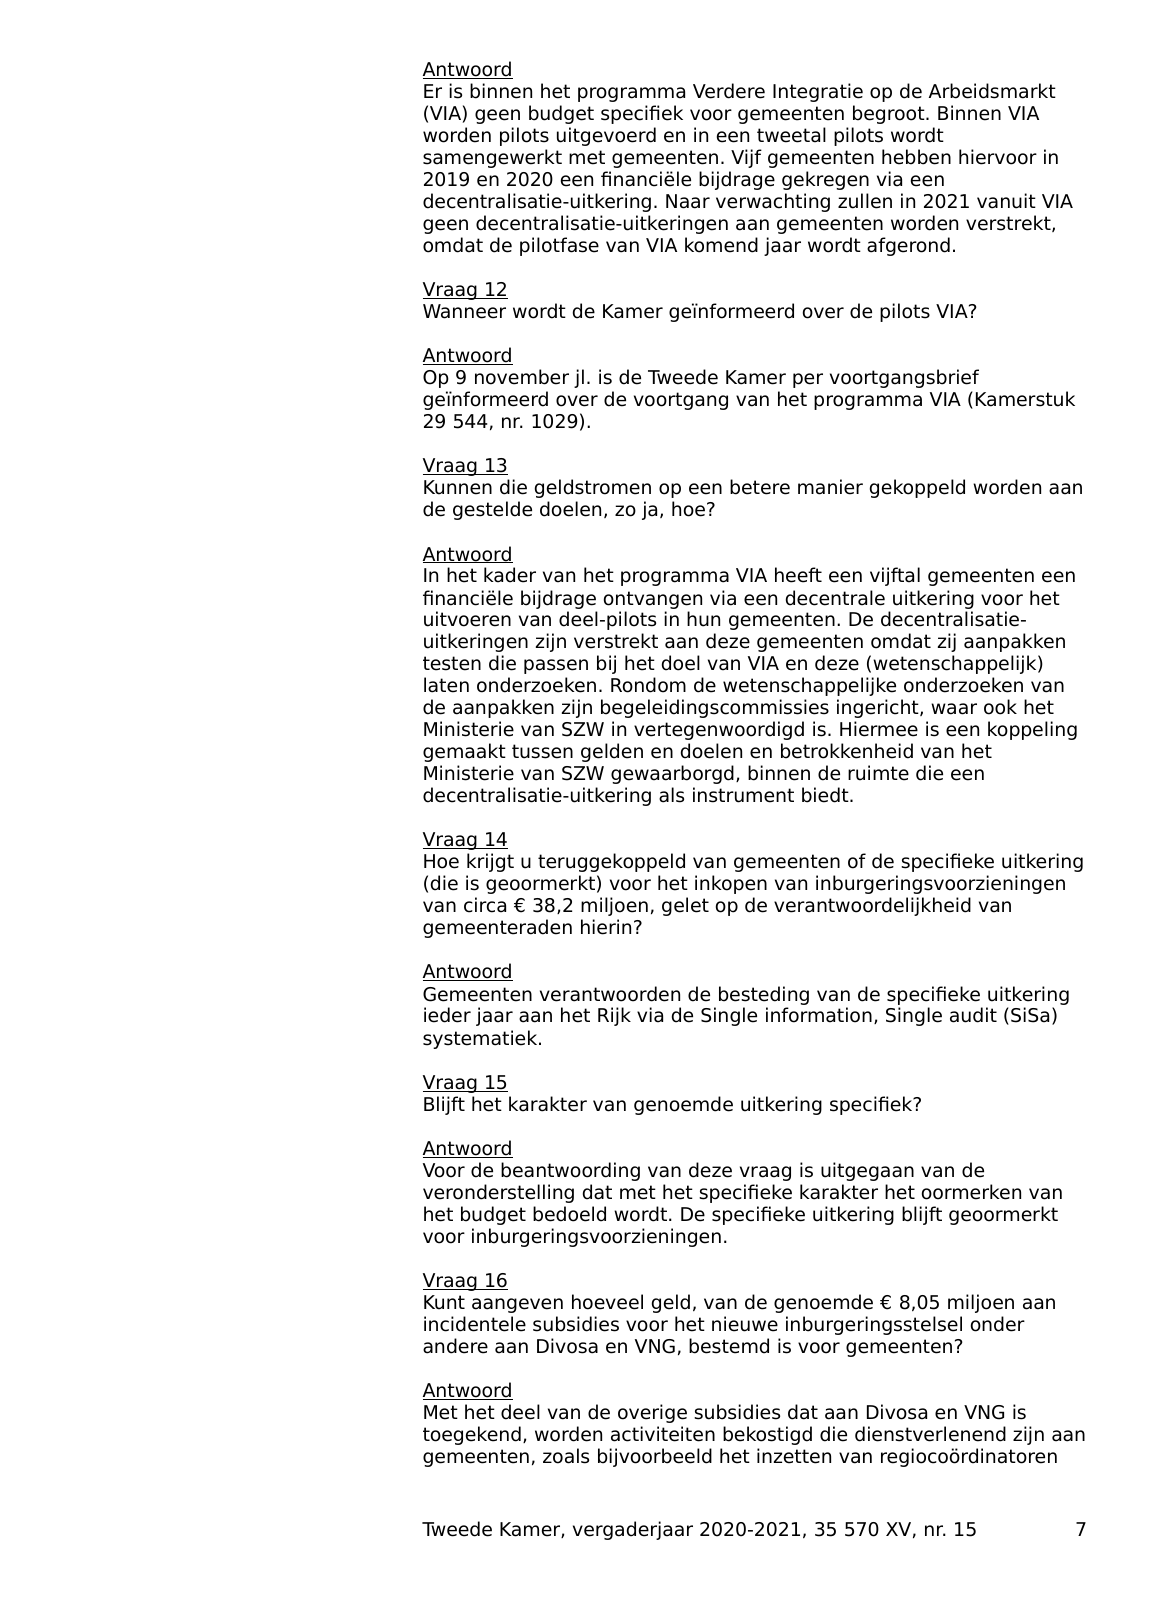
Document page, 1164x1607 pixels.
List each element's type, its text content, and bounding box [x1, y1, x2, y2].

text Kunt aangeven hoeveel geld, van de genoemde € 8,05 miljoen aan incidentele subsidies voor het nieuwe inburgeringsstelsel onder andere aan Divosa en VNG, bestemd is voor gemeenten? [422, 1292, 1087, 1358]
subtitle Vraag 15 [422, 1072, 1087, 1093]
subtitle Antwoord [422, 1138, 1087, 1160]
text In het kader van het programma VIA heeft een vijftal gemeenten een financiële bijdrage ontvangen via een decentrale uitkering voor het uitvoeren van deel-pilots in hun gemeenten. De decentralisatie-uitkeringen zijn verstrekt aan deze gemeenten omdat zij aanpakken testen die passen bij het doel van VIA en deze (wetenschappelijk) laten onderzoeken. Rondom de wetenschappelijke onderzoeken van de aanpakken zijn begeleidingscommissies ingericht, waar ook het Ministerie van SZW in vertegenwoordigd is. Hiermee is een koppeling gemaakt tussen gelden en doelen en betrokkenheid van het Ministerie van SZW gewaarborgd, binnen de ruimte die een decentralisatie-uitkering als instrument biedt. [422, 565, 1087, 807]
subtitle Antwoord [422, 1380, 1087, 1402]
subtitle Vraag 12 [422, 279, 1087, 301]
text Op 9 november jl. is de Tweede Kamer per voortgangsbrief geïnformeerd over de voortgang van het programma VIA (Kamerstuk 29 544, nr. 1029). [422, 367, 1087, 433]
text Blijft het karakter van genoemde uitkering specifiek? [422, 1093, 1087, 1116]
subtitle Antwoord [422, 543, 1087, 565]
subtitle Antwoord [422, 59, 1087, 81]
text Wanneer wordt de Kamer geïnformeerd over de pilots VIA? [422, 301, 1087, 323]
text Voor de beantwoording van deze vraag is uitgegaan van de veronderstelling dat met het specifieke karakter het oormerken van het budget bedoeld wordt. De specifieke uitkering blijft geoormerkt voor inburgeringsvoorzieningen. [422, 1160, 1087, 1248]
text Hoe krijgt u teruggekoppeld van gemeenten of de specifieke uitkering (die is geoormerkt) voor het inkopen van inburgeringsvoorzieningen van circa € 38,2 miljoen, gelet op de verantwoordelijkheid van gemeenteraden hierin? [422, 851, 1087, 939]
subtitle Vraag 13 [422, 455, 1087, 477]
text Kunnen die geldstromen op een betere manier gekoppeld worden aan de gestelde doelen, zo ja, hoe? [422, 477, 1087, 521]
text Er is binnen het programma Verdere Integratie op de Arbeidsmarkt (VIA) geen budget specifiek voor gemeenten begroot. Binnen VIA worden pilots uitgevoerd en in een tweetal pilots wordt samengewerkt met gemeenten. Vijf gemeenten hebben hiervoor in 2019 en 2020 een financiële bijdrage gekregen via een decentralisatie-uitkering. Naar verwachting zullen in 2021 vanuit VIA geen decentralisatie-uitkeringen aan gemeenten worden verstrekt, omdat de pilotfase van VIA komend jaar wordt afgerond. [422, 81, 1087, 257]
subtitle Antwoord [422, 345, 1087, 367]
subtitle Antwoord [422, 961, 1087, 983]
text Gemeenten verantwoorden de besteding van de specifieke uitkering ieder jaar aan het Rijk via de Single information, Single audit (SiSa) systematiek. [422, 983, 1087, 1049]
subtitle Vraag 14 [422, 829, 1087, 851]
subtitle Vraag 16 [422, 1270, 1087, 1292]
text Met het deel van de overige subsidies dat aan Divosa en VNG is toegekend, worden activiteiten bekostigd die dienstverlenend zijn aan gemeenten, zoals bijvoorbeeld het inzetten van regiocoördinatoren [422, 1402, 1087, 1468]
